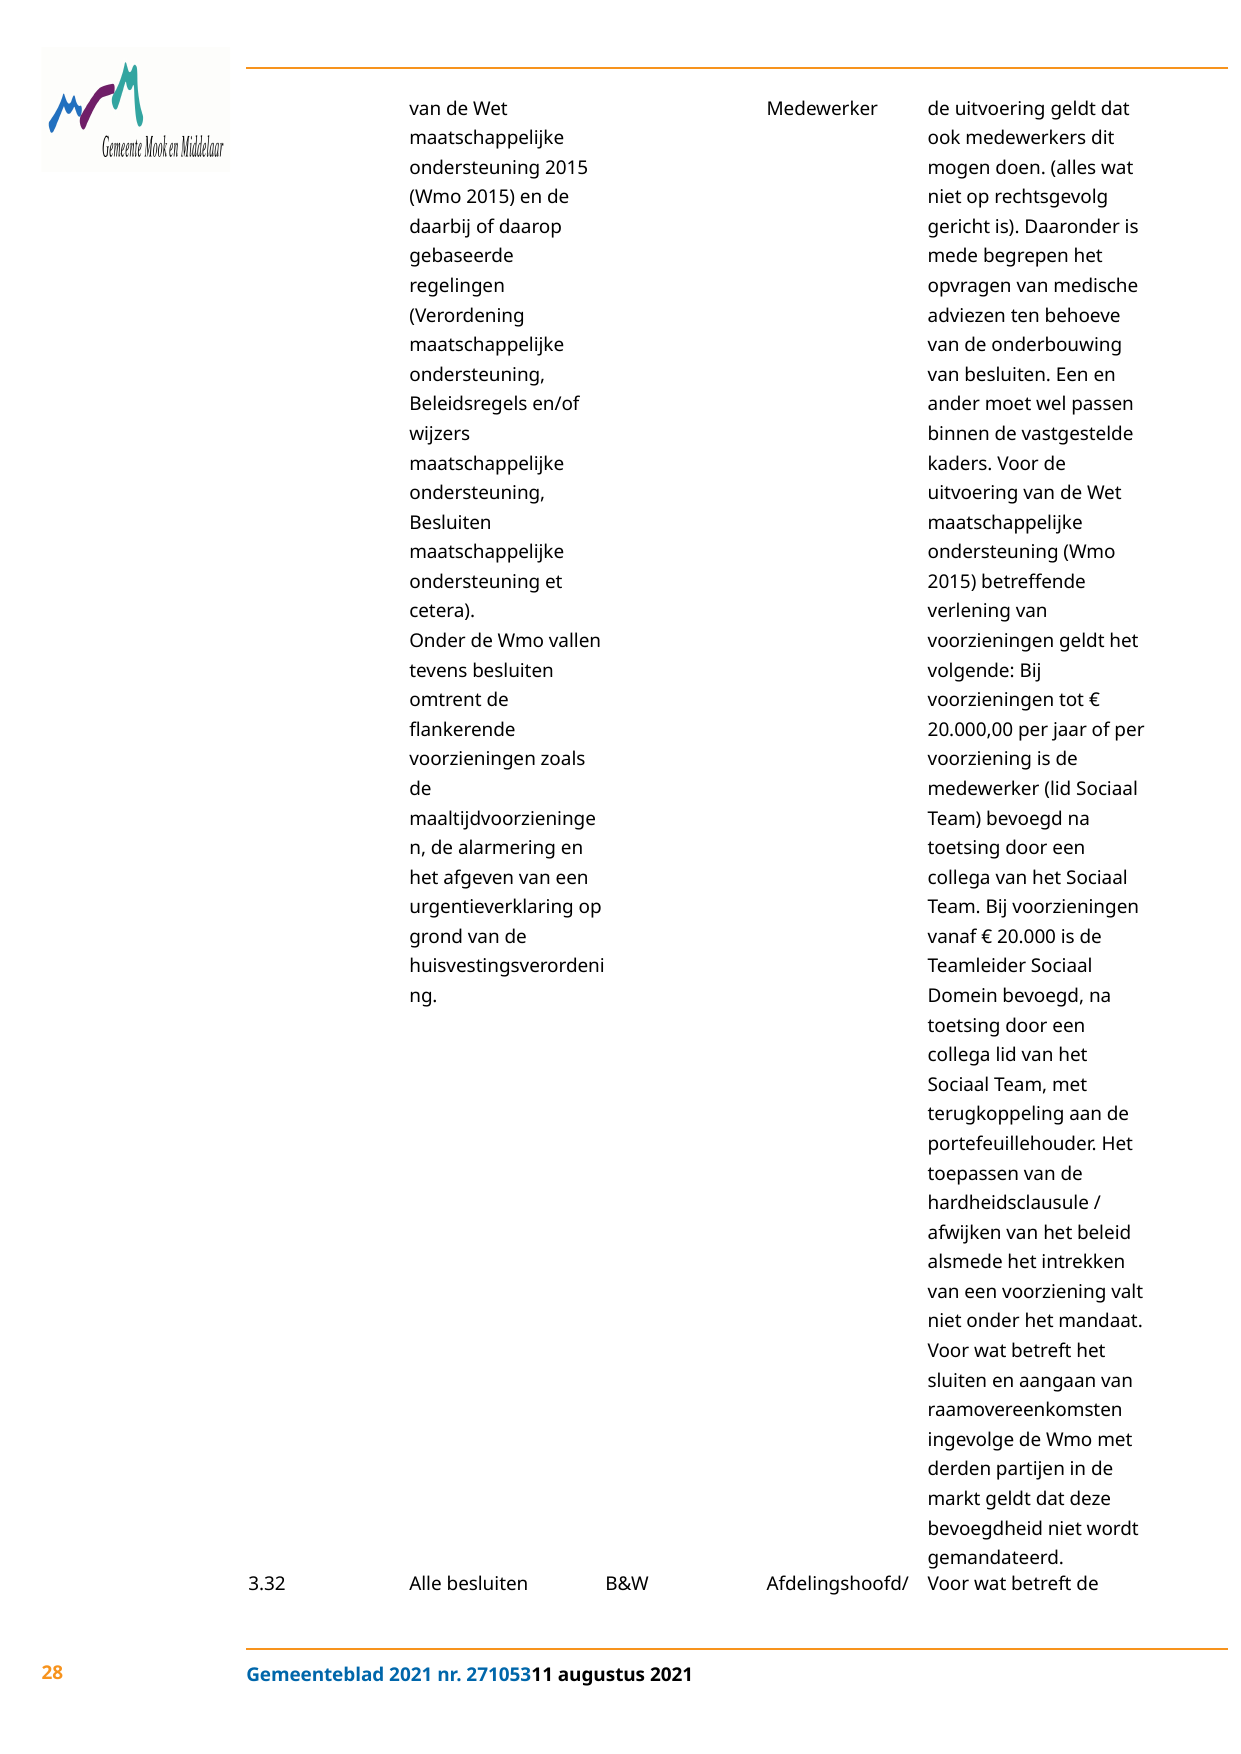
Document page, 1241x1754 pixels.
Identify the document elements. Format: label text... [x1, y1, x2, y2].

table_cell Afdelingshoofd/ [766, 1570, 927, 1596]
table_cell B&W [605, 1570, 766, 1596]
table_cell [248, 95, 409, 1570]
table_cell van de Wet maatschappelijke ondersteuning 2015 (Wmo 2015) en de daarbij of daarop gebaseerde regelingen (Verordening maatschappelijke ondersteuning, Beleidsregels en/of wijzers maatschappelijke ondersteuning, Besluiten maatschappelijke ondersteuning et cetera). Onder de Wmo vallen tevens besluiten omtrent de flankerende voorzieningen zoals de maaltijdvoorzieningen, de alarmering en het afgeven van een urgentieverklaring op grond van de huisvestingsverordening. [409, 95, 605, 1570]
picture [41, 47, 231, 172]
table_cell [605, 95, 766, 1570]
table_cell Medewerker [766, 95, 927, 1570]
table_cell 3.32 [248, 1570, 409, 1596]
table_cell Alle besluiten [409, 1570, 605, 1596]
table_cell de uitvoering geldt dat ook medewerkers dit mogen doen. (alles wat niet op rechtsgevolg gericht is). Daaronder is mede begrepen het opvragen van medische adviezen ten behoeve van de onderbouwing van besluiten. Een en ander moet wel passen binnen de vastgestelde kaders. Voor de uitvoering van de Wet maatschappelijke ondersteuning (Wmo 2015) betreffende verlening van voorzieningen geldt het volgende: Bij voorzieningen tot € 20.000,00 per jaar of per voorziening is de medewerker (lid Sociaal Team) bevoegd na toetsing door een collega van het Sociaal Team. Bij voorzieningen vanaf € 20.000 is de Teamleider Sociaal Domein bevoegd, na toetsing door een collega lid van het Sociaal Team, met terugkoppeling aan de portefeuillehouder. Het toepassen van de hardheidsclausule / afwijken van het beleid alsmede het intrekken van een voorziening valt niet onder het mandaat. Voor wat betreft het sluiten en aangaan van raamovereenkomsten ingevolge de Wmo met derden partijen in de markt geldt dat deze bevoegdheid niet wordt gemandateerd. [928, 95, 1152, 1570]
table_cell Voor wat betreft de [928, 1570, 1152, 1596]
